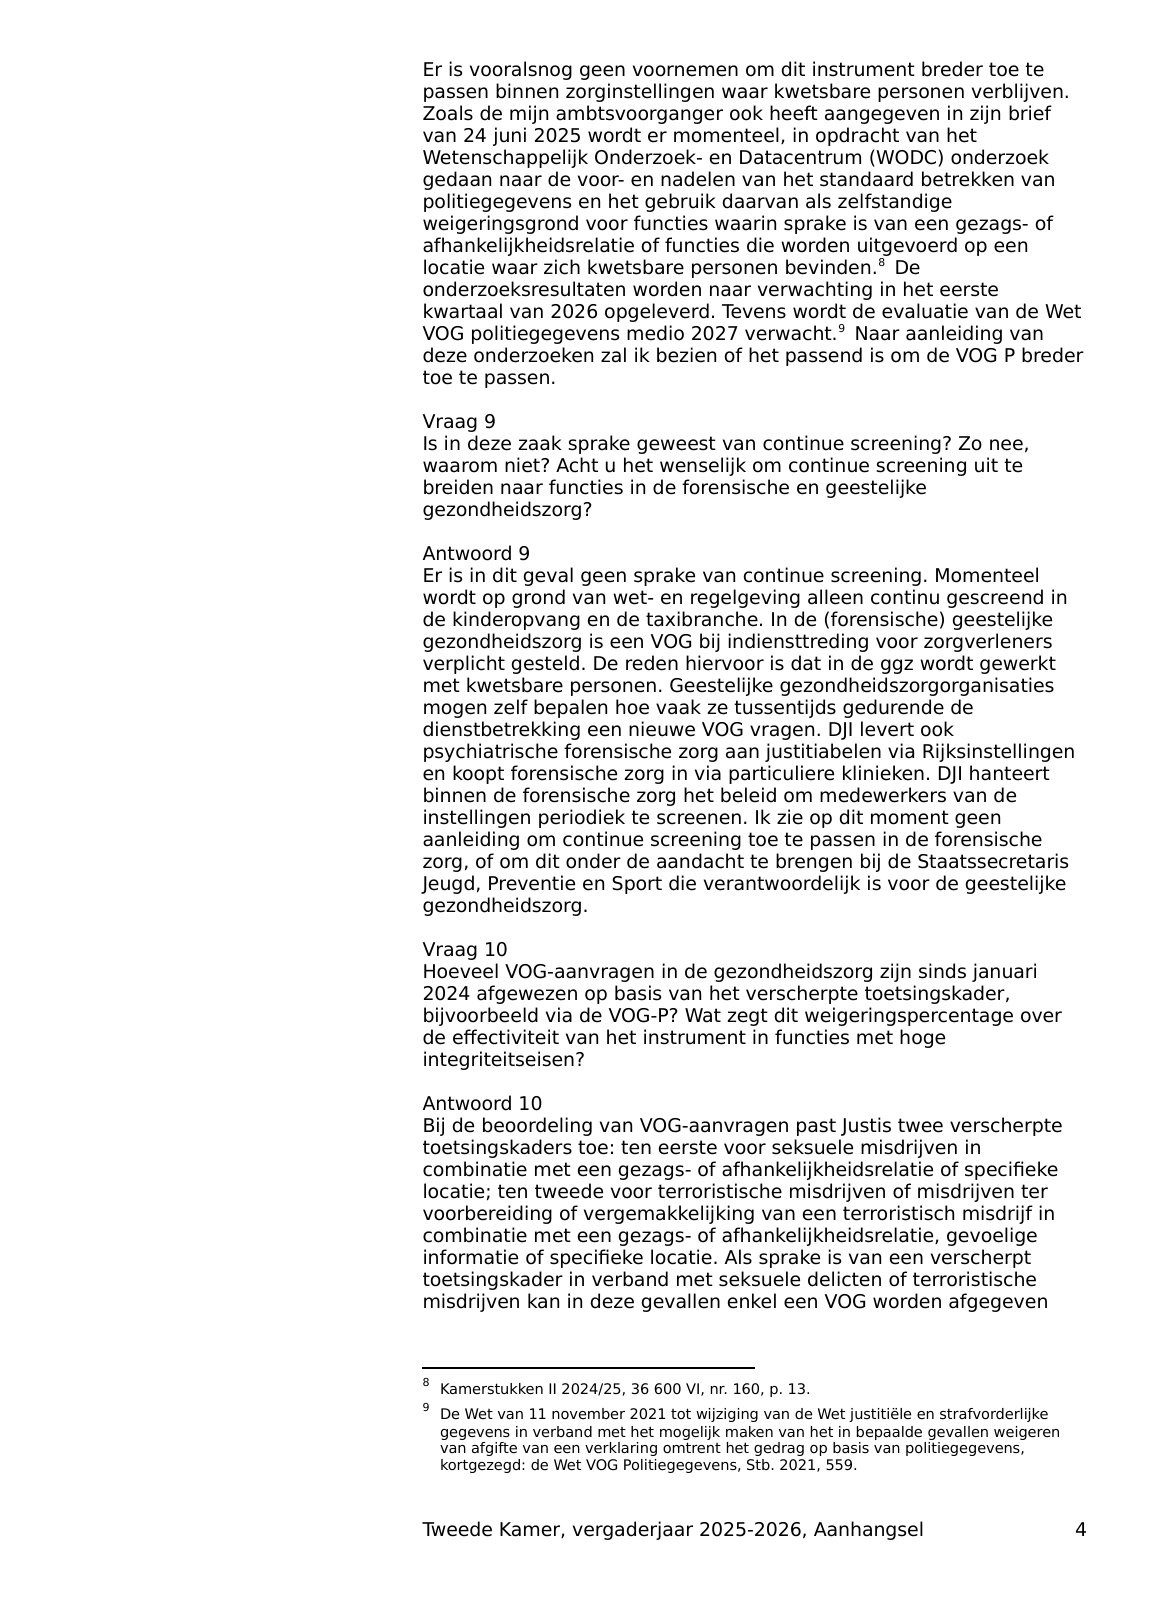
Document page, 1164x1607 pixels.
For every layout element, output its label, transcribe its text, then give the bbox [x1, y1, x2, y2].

text Vraag 10 [422, 939, 1087, 961]
text Is in deze zaak sprake geweest van continue screening? Zo nee, waarom niet? Acht u het wenselijk om continue screening uit te breiden naar functies in de forensische en geestelijke gezondheidszorg? [422, 433, 1087, 521]
text Vraag 9 [422, 411, 1087, 433]
text Bij de beoordeling van VOG-aanvragen past Justis twee verscherpte toetsingskaders toe: ten eerste voor seksuele misdrijven in combinatie met een gezags- of afhankelijkheidsrelatie of specifieke locatie; ten tweede voor terroristische misdrijven of misdrijven ter voorbereiding of vergemakkelijking van een terroristisch misdrijf in combinatie met een gezags- of afhankelijkheidsrelatie, gevoelige informatie of specifieke locatie. Als sprake is van een verscherpt toetsingskader in verband met seksuele delicten of terroristische misdrijven kan in deze gevallen enkel een VOG worden afgegeven [422, 1115, 1087, 1313]
text Kamerstukken II 2024/25, 36 600 VI, nr. 160, p. 13. [422, 1377, 1087, 1399]
text Hoeveel VOG-aanvragen in de gezondheidszorg zijn sinds januari 2024 afgewezen op basis van het verscherpte toetsingskader, bijvoorbeeld via de VOG-P? Wat zegt dit weigeringspercentage over de effectiviteit van het instrument in functies met hoge integriteitseisen? [422, 961, 1087, 1071]
text Antwoord 9 [422, 543, 1087, 565]
text Antwoord 10 [422, 1093, 1087, 1115]
text Er is vooralsnog geen voornemen om dit instrument breder toe te passen binnen zorginstellingen waar kwetsbare personen verblijven. Zoals de mijn ambtsvoorganger ook heeft aangegeven in zijn brief van 24 juni 2025 wordt er momenteel, in opdracht van het Wetenschappelijk Onderzoek- en Datacentrum (WODC) onderzoek gedaan naar de voor- en nadelen van het standaard betrekken van politiegegevens en het gebruik daarvan als zelfstandige weigeringsgrond voor functies waarin sprake is van een gezags- of afhankelijkheidsrelatie of functies die worden uitgevoerd op een locatie waar zich kwetsbare personen bevinden. De onderzoeksresultaten worden naar verwachting in het eerste kwartaal van 2026 opgeleverd. Tevens wordt de evaluatie van de Wet VOG politiegegevens medio 2027 verwacht. Naar aanleiding van deze onderzoeken zal ik bezien of het passend is om de VOG P breder toe te passen. [422, 59, 1087, 389]
text Er is in dit geval geen sprake van continue screening. Momenteel wordt op grond van wet- en regelgeving alleen continu gescreend in de kinderopvang en de taxibranche. In de (forensische) geestelijke gezondheidszorg is een VOG bij indiensttreding voor zorgverleners verplicht gesteld. De reden hiervoor is dat in de ggz wordt gewerkt met kwetsbare personen. Geestelijke gezondheidszorgorganisaties mogen zelf bepalen hoe vaak ze tussentijds gedurende de dienstbetrekking een nieuwe VOG vragen. DJI levert ook psychiatrische forensische zorg aan justitiabelen via Rijksinstellingen en koopt forensische zorg in via particuliere klinieken. DJI hanteert binnen de forensische zorg het beleid om medewerkers van de instellingen periodiek te screenen. Ik zie op dit moment geen aanleiding om continue screening toe te passen in de forensische zorg, of om dit onder de aandacht te brengen bij de Staatssecretaris Jeugd, Preventie en Sport die verantwoordelijk is voor de geestelijke gezondheidszorg. [422, 565, 1087, 917]
text De Wet van 11 november 2021 tot wijziging van de Wet justitiële en strafvorderlijke gegevens in verband met het mogelijk maken van het in bepaalde gevallen weigeren van afgifte van een verklaring omtrent het gedrag op basis van politiegegevens, kortgezegd: de Wet VOG Politiegegevens, Stb. 2021, 559. [422, 1402, 1087, 1474]
